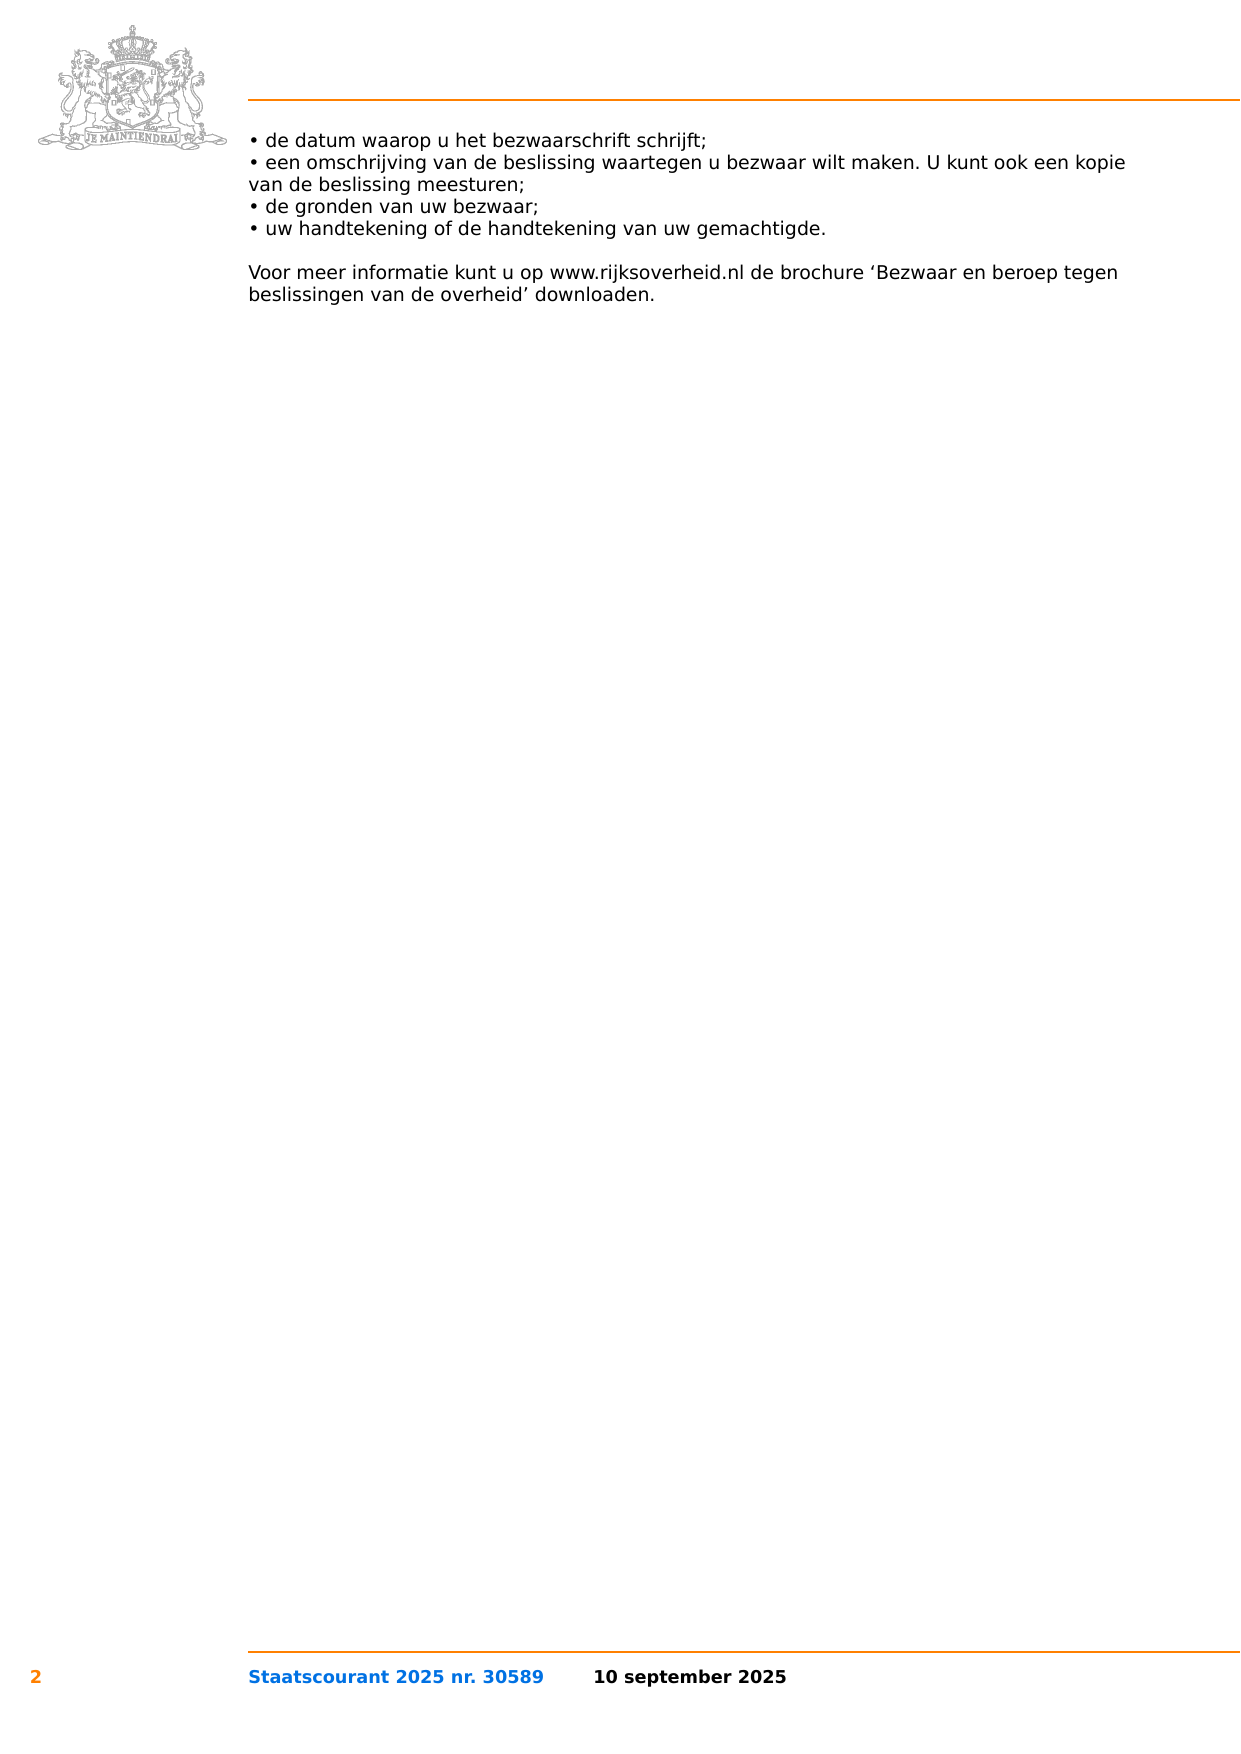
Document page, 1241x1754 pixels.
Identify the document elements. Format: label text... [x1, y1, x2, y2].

text • uw handtekening of de handtekening van uw gemachtigde. [248, 218, 1163, 240]
picture [38, 25, 227, 150]
text • een omschrijving van de beslissing waartegen u bezwaar wilt maken. U kunt ook een kopie van de beslissing meesturen; [248, 152, 1163, 196]
text • de datum waarop u het bezwaarschrift schrijft; [248, 130, 1163, 152]
text • de gronden van uw bezwaar; [248, 196, 1163, 218]
text Voor meer informatie kunt u op www.rijksoverheid.nl de brochure ‘Bezwaar en beroep tegen beslissingen van de overheid’ downloaden. [248, 262, 1163, 306]
